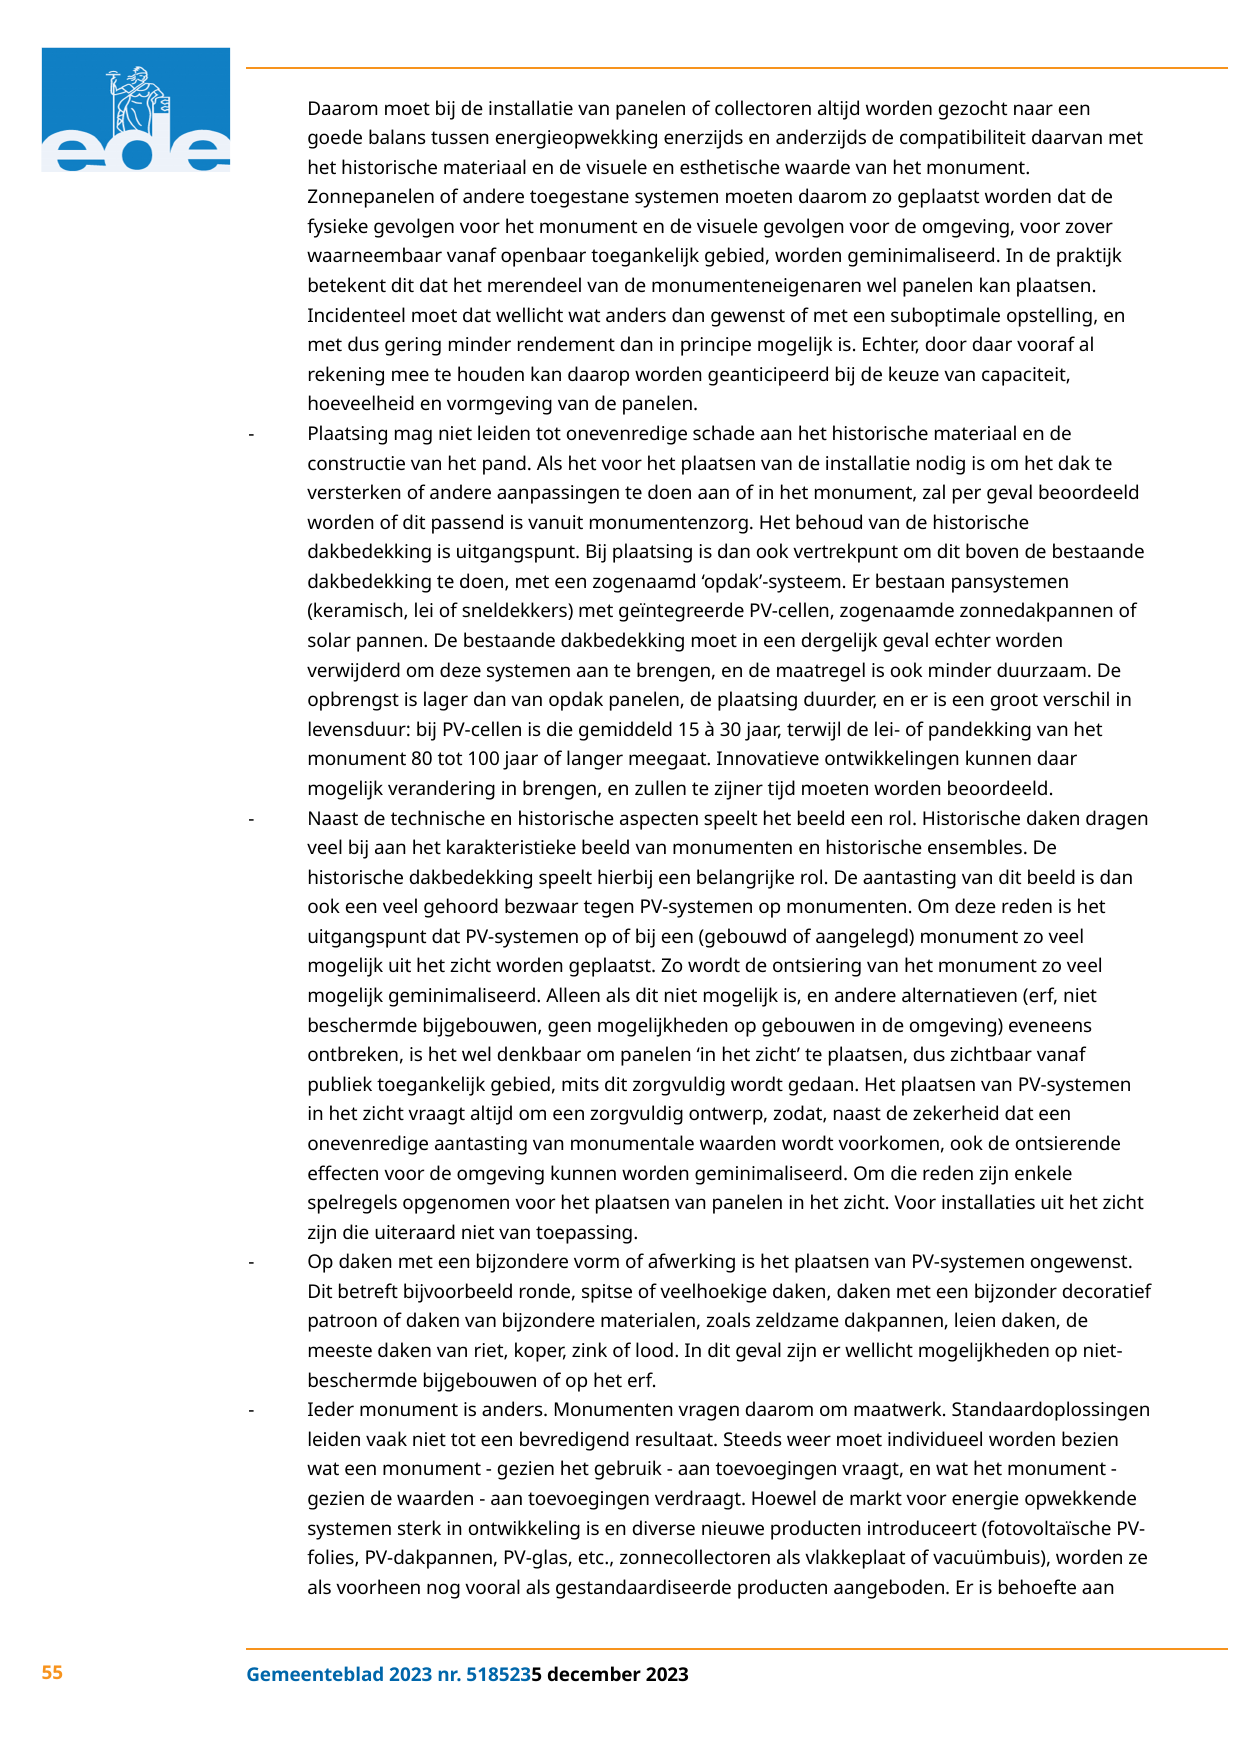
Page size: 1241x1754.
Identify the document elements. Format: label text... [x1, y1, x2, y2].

list Plaatsing mag niet leiden tot onevenredige schade aan het historische materiaal en de constructie van het pand. Als het voor het plaatsen van de installatie nodig is om het dak te versterken of andere aanpassingen te doen aan of in het monument, zal per geval beoordeeld worden of dit passend is vanuit monumentenzorg. Het behoud van de historische dakbedekking is uitgangspunt. Bij plaatsing is dan ook vertrekpunt om dit boven de bestaande dakbedekking te doen, met een zogenaamd ‘opdak’-systeem. Er bestaan pansystemen (keramisch, lei of sneldekkers) met geïntegreerde PV-cellen, zogenaamde zonnedakpannen of solar pannen. De bestaande dakbedekking moet in een dergelijk geval echter worden verwijderd om deze systemen aan te brengen, en de maatregel is ook minder duurzaam. De opbrengst is lager dan van opdak panelen, de plaatsing duurder, en er is een groot verschil in levensduur: bij PV-cellen is die gemiddeld 15 à 30 jaar, terwijl de lei- of pandekking van het monument 80 tot 100 jaar of langer meegaat. Innovatieve ontwikkelingen kunnen daar mogelijk verandering in brengen, en zullen te zijner tijd moeten worden beoordeeld. [248, 420, 1152, 801]
list Op daken met een bijzondere vorm of afwerking is het plaatsen van PV-systemen ongewenst. Dit betreft bijvoorbeeld ronde, spitse of veelhoekige daken, daken met een bijzonder decoratief patroon of daken van bijzondere materialen, zoals zeldzame dakpannen, leien daken, de meeste daken van riet, koper, zink of lood. In dit geval zijn er wellicht mogelijkheden op niet-beschermde bijgebouwen of op het erf. [248, 1248, 1152, 1393]
picture [41, 47, 231, 172]
list Naast de technische en historische aspecten speelt het beeld een rol. Historische daken dragen veel bij aan het karakteristieke beeld van monumenten en historische ensembles. De historische dakbedekking speelt hierbij een belangrijke rol. De aantasting van dit beeld is dan ook een veel gehoord bezwaar tegen PV-systemen op monumenten. Om deze reden is het uitgangspunt dat PV-systemen op of bij een (gebouwd of aangelegd) monument zo veel mogelijk uit het zicht worden geplaatst. Zo wordt de ontsiering van het monument zo veel mogelijk geminimaliseerd. Alleen als dit niet mogelijk is, en andere alternatieven (erf, niet beschermde bijgebouwen, geen mogelijkheden op gebouwen in de omgeving) eveneens ontbreken, is het wel denkbaar om panelen ‘in het zicht’ te plaatsen, dus zichtbaar vanaf publiek toegankelijk gebied, mits dit zorgvuldig wordt gedaan. Het plaatsen van PV-systemen in het zicht vraagt altijd om een zorgvuldig ontwerp, zodat, naast de zekerheid dat een onevenredige aantasting van monumentale waarden wordt voorkomen, ook de ontsierende effecten voor de omgeving kunnen worden geminimaliseerd. Om die reden zijn enkele spelregels opgenomen voor het plaatsen van panelen in het zicht. Voor installaties uit het zicht zijn die uiteraard niet van toepassing. [248, 805, 1152, 1245]
list Ieder monument is anders. Monumenten vragen daarom om maatwerk. Standaardoplossingen leiden vaak niet tot een bevredigend resultaat. Steeds weer moet individueel worden bezien wat een monument - gezien het gebruik - aan toevoegingen vraagt, en wat het monument - gezien de waarden - aan toevoegingen verdraagt. Hoewel de markt voor energie opwekkende systemen sterk in ontwikkeling is en diverse nieuwe producten introduceert (fotovoltaïsche PV-folies, PV-dakpannen, PV-glas, etc., zonnecollectoren als vlakkeplaat of vacuümbuis), worden ze als voorheen nog vooral als gestandaardiseerde producten aangeboden. Er is behoefte aan [248, 1396, 1152, 1600]
list Daarom moet bij de installatie van panelen of collectoren altijd worden gezocht naar een goede balans tussen energieopwekking enerzijds en anderzijds de compatibiliteit daarvan met het historische materiaal en de visuele en esthetische waarde van het monument. Zonnepanelen of andere toegestane systemen moeten daarom zo geplaatst worden dat de fysieke gevolgen voor het monument en de visuele gevolgen voor de omgeving, voor zover waarneembaar vanaf openbaar toegankelijk gebied, worden geminimaliseerd. In de praktijk betekent dit dat het merendeel van de monumenteneigenaren wel panelen kan plaatsen. Incidenteel moet dat wellicht wat anders dan gewenst of met een suboptimale opstelling, en met dus gering minder rendement dan in principe mogelijk is. Echter, door daar vooraf al rekening mee te houden kan daarop worden geanticipeerd bij de keuze van capaciteit, hoeveelheid en vormgeving van de panelen. [248, 95, 1152, 416]
